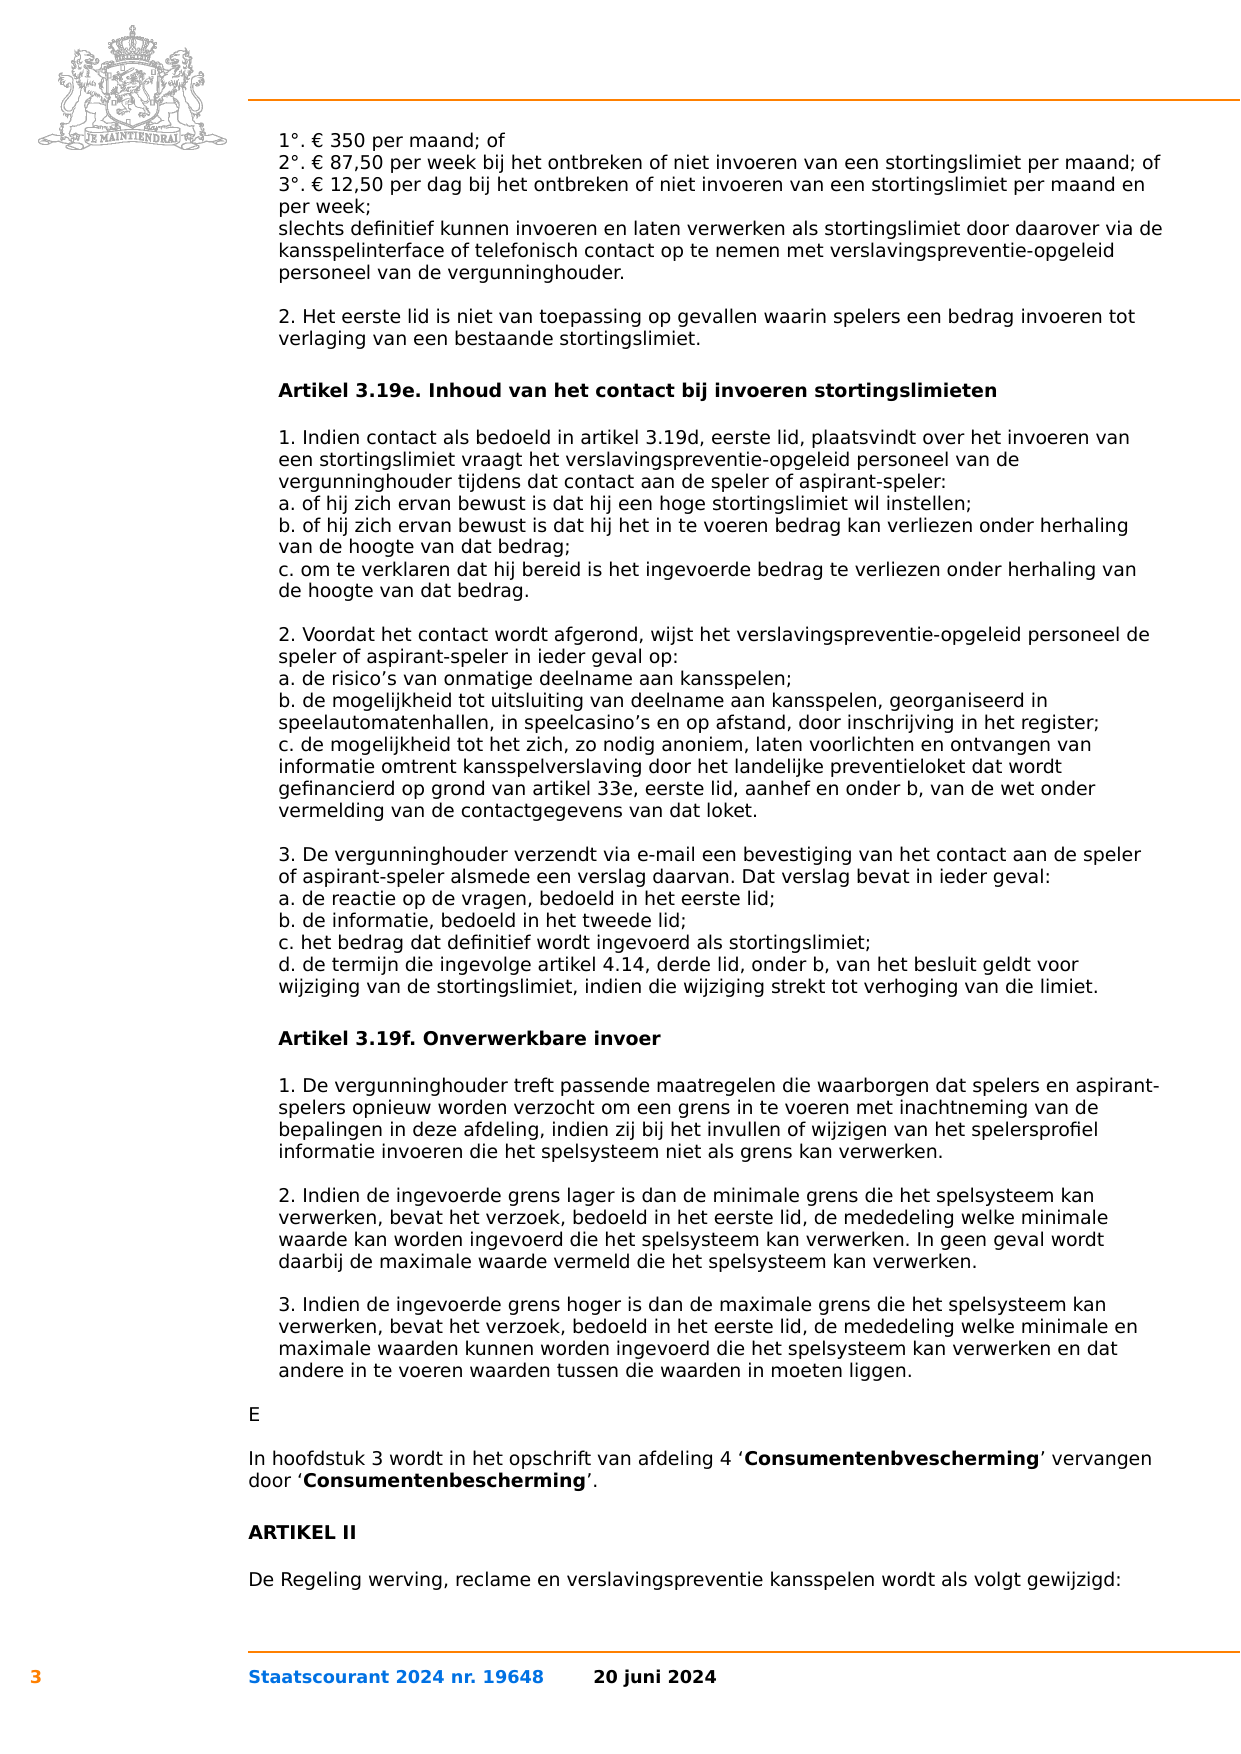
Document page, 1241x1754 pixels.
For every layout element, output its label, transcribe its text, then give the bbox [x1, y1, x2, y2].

text 3. Indien de ingevoerde grens hoger is dan de maximale grens die het spelsysteem kan verwerken, bevat het verzoek, bedoeld in het eerste lid, de mededeling welke minimale en maximale waarden kunnen worden ingevoerd die het spelsysteem kan verwerken en dat andere in te voeren waarden tussen die waarden in moeten liggen. [278, 1294, 1163, 1382]
text slechts definitief kunnen invoeren en laten verwerken als stortingslimiet door daarover via de kansspelinterface of telefonisch contact op te nemen met verslavingspreventie-opgeleid personeel van de vergunninghouder. [278, 218, 1163, 284]
text b. de informatie, bedoeld in het tweede lid; [278, 910, 1163, 932]
text b. de mogelijkheid tot uitsluiting van deelname aan kansspelen, georganiseerd in speelautomatenhallen, in speelcasino’s en op afstand, door inschrijving in het register; [278, 690, 1163, 734]
text 2. Indien de ingevoerde grens lager is dan de minimale grens die het spelsysteem kan verwerken, bevat het verzoek, bedoeld in het eerste lid, de mededeling welke minimale waarde kan worden ingevoerd die het spelsysteem kan verwerken. In geen geval wordt daarbij de maximale waarde vermeld die het spelsysteem kan verwerken. [278, 1184, 1163, 1272]
text 1°. € 350 per maand; of [278, 130, 1163, 152]
subtitle Artikel 3.19e. Inhoud van het contact bij invoeren stortingslimieten [278, 379, 1163, 402]
text 2°. € 87,50 per week bij het ontbreken of niet invoeren van een stortingslimiet per maand; of [278, 152, 1163, 174]
text 3°. € 12,50 per dag bij het ontbreken of niet invoeren van een stortingslimiet per maand en per week; [278, 174, 1163, 218]
text 2. Het eerste lid is niet van toepassing op gevallen waarin spelers een bedrag invoeren tot verlaging van een bestaande stortingslimiet. [278, 306, 1163, 349]
picture [38, 25, 227, 150]
text 2. Voordat het contact wordt afgerond, wijst het verslavingspreventie-opgeleid personeel de speler of aspirant-speler in ieder geval op: [278, 624, 1163, 668]
text c. de mogelijkheid tot het zich, zo nodig anoniem, laten voorlichten en ontvangen van informatie omtrent kansspelverslaving door het landelijke preventieloket dat wordt gefinancierd op grond van artikel 33e, eerste lid, aanhef en onder b, van de wet onder vermelding van de contactgegevens van dat loket. [278, 734, 1163, 822]
text a. de risico’s van onmatige deelname aan kansspelen; [278, 668, 1163, 690]
text c. om te verklaren dat hij bereid is het ingevoerde bedrag te verliezen onder herhaling van de hoogte van dat bedrag. [278, 558, 1163, 602]
text 3. De vergunninghouder verzendt via e-mail een bevestiging van het contact aan de speler of aspirant-speler alsmede een verslag daarvan. Dat verslag bevat in ieder geval: [278, 844, 1163, 888]
subtitle Artikel 3.19f. Onverwerkbare invoer [278, 1028, 1163, 1050]
text c. het bedrag dat definitief wordt ingevoerd als stortingslimiet; [278, 932, 1163, 954]
text In hoofdstuk 3 wordt in het opschrift van afdeling 4 ‘Consumentenbvescherming’ vervangen door ‘Consumentenbescherming’. [248, 1448, 1163, 1492]
subtitle ARTIKEL II [248, 1522, 1163, 1544]
text De Regeling werving, reclame en verslavingspreventie kansspelen wordt als volgt gewijzigd: [248, 1569, 1163, 1591]
text 1. De vergunninghouder treft passende maatregelen die waarborgen dat spelers en aspirant-spelers opnieuw worden verzocht om een grens in te voeren met inachtneming van de bepalingen in deze afdeling, indien zij bij het invullen of wijzigen van het spelersprofiel informatie invoeren die het spelsysteem niet als grens kan verwerken. [278, 1075, 1163, 1163]
text E [248, 1404, 1163, 1426]
text a. of hij zich ervan bewust is dat hij een hoge stortingslimiet wil instellen; [278, 492, 1163, 514]
text b. of hij zich ervan bewust is dat hij het in te voeren bedrag kan verliezen onder herhaling van de hoogte van dat bedrag; [278, 514, 1163, 558]
text 1. Indien contact als bedoeld in artikel 3.19d, eerste lid, plaatsvindt over het invoeren van een stortingslimiet vraagt het verslavingspreventie-opgeleid personeel van de vergunninghouder tijdens dat contact aan de speler of aspirant-speler: [278, 427, 1163, 492]
text a. de reactie op de vragen, bedoeld in het eerste lid; [278, 888, 1163, 910]
text d. de termijn die ingevolge artikel 4.14, derde lid, onder b, van het besluit geldt voor wijziging van de stortingslimiet, indien die wijziging strekt tot verhoging van die limiet. [278, 954, 1163, 998]
